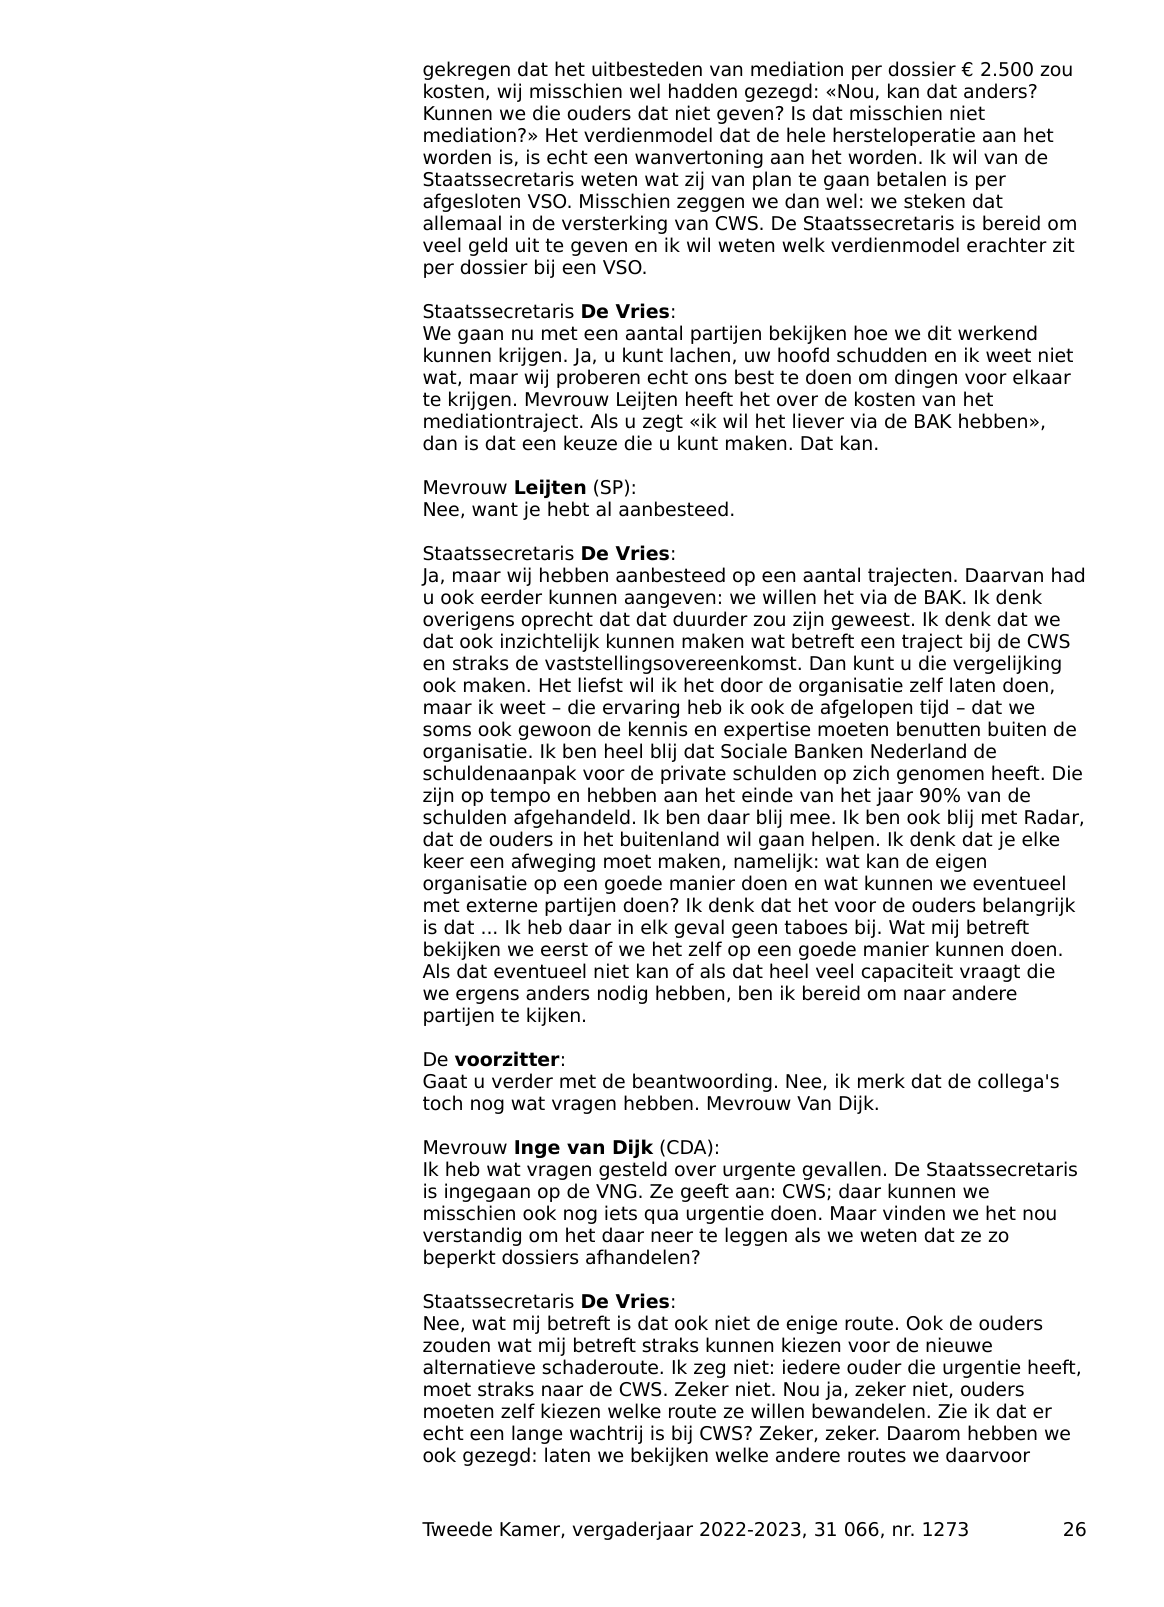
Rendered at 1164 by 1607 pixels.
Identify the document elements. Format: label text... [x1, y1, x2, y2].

text De voorzitter: [422, 1049, 1087, 1071]
text gekregen dat het uitbesteden van mediation per dossier € 2.500 zou kosten, wij misschien wel hadden gezegd: «Nou, kan dat anders? Kunnen we die ouders dat niet geven? Is dat misschien niet mediation?» Het verdienmodel dat de hele hersteloperatie aan het worden is, is echt een wanvertoning aan het worden. Ik wil van de Staatssecretaris weten wat zij van plan te gaan betalen is per afgesloten VSO. Misschien zeggen we dan wel: we steken dat allemaal in de versterking van CWS. De Staatssecretaris is bereid om veel geld uit te geven en ik wil weten welk verdienmodel erachter zit per dossier bij een VSO. [422, 59, 1087, 279]
text Mevrouw Leijten (SP): [422, 477, 1087, 499]
text Ja, maar wij hebben aanbesteed op een aantal trajecten. Daarvan had u ook eerder kunnen aangeven: we willen het via de BAK. Ik denk overigens oprecht dat dat duurder zou zijn geweest. Ik denk dat we dat ook inzichtelijk kunnen maken wat betreft een traject bij de CWS en straks de vaststellingsovereenkomst. Dan kunt u die vergelijking ook maken. Het liefst wil ik het door de organisatie zelf laten doen, maar ik weet – die ervaring heb ik ook de afgelopen tijd – dat we soms ook gewoon de kennis en expertise moeten benutten buiten de organisatie. Ik ben heel blij dat Sociale Banken Nederland de schuldenaanpak voor de private schulden op zich genomen heeft. Die zijn op tempo en hebben aan het einde van het jaar 90% van de schulden afgehandeld. Ik ben daar blij mee. Ik ben ook blij met Radar, dat de ouders in het buitenland wil gaan helpen. Ik denk dat je elke keer een afweging moet maken, namelijk: wat kan de eigen organisatie op een goede manier doen en wat kunnen we eventueel met externe partijen doen? Ik denk dat het voor de ouders belangrijk is dat ... Ik heb daar in elk geval geen taboes bij. Wat mij betreft bekijken we eerst of we het zelf op een goede manier kunnen doen. Als dat eventueel niet kan of als dat heel veel capaciteit vraagt die we ergens anders nodig hebben, ben ik bereid om naar andere partijen te kijken. [422, 565, 1087, 1027]
text Staatssecretaris De Vries: [422, 1291, 1087, 1313]
text Mevrouw Inge van Dijk (CDA): [422, 1137, 1087, 1159]
text Nee, want je hebt al aanbesteed. [422, 499, 1087, 521]
text Nee, wat mij betreft is dat ook niet de enige route. Ook de ouders zouden wat mij betreft straks kunnen kiezen voor de nieuwe alternatieve schaderoute. Ik zeg niet: iedere ouder die urgentie heeft, moet straks naar de CWS. Zeker niet. Nou ja, zeker niet, ouders moeten zelf kiezen welke route ze willen bewandelen. Zie ik dat er echt een lange wachtrij is bij CWS? Zeker, zeker. Daarom hebben we ook gezegd: laten we bekijken welke andere routes we daarvoor [422, 1313, 1087, 1467]
text Staatssecretaris De Vries: [422, 543, 1087, 565]
text Ik heb wat vragen gesteld over urgente gevallen. De Staatssecretaris is ingegaan op de VNG. Ze geeft aan: CWS; daar kunnen we misschien ook nog iets qua urgentie doen. Maar vinden we het nou verstandig om het daar neer te leggen als we weten dat ze zo beperkt dossiers afhandelen? [422, 1159, 1087, 1269]
text We gaan nu met een aantal partijen bekijken hoe we dit werkend kunnen krijgen. Ja, u kunt lachen, uw hoofd schudden en ik weet niet wat, maar wij proberen echt ons best te doen om dingen voor elkaar te krijgen. Mevrouw Leijten heeft het over de kosten van het mediationtraject. Als u zegt «ik wil het liever via de BAK hebben», dan is dat een keuze die u kunt maken. Dat kan. [422, 323, 1087, 455]
text Gaat u verder met de beantwoording. Nee, ik merk dat de collega's toch nog wat vragen hebben. Mevrouw Van Dijk. [422, 1071, 1087, 1115]
text Staatssecretaris De Vries: [422, 301, 1087, 323]
